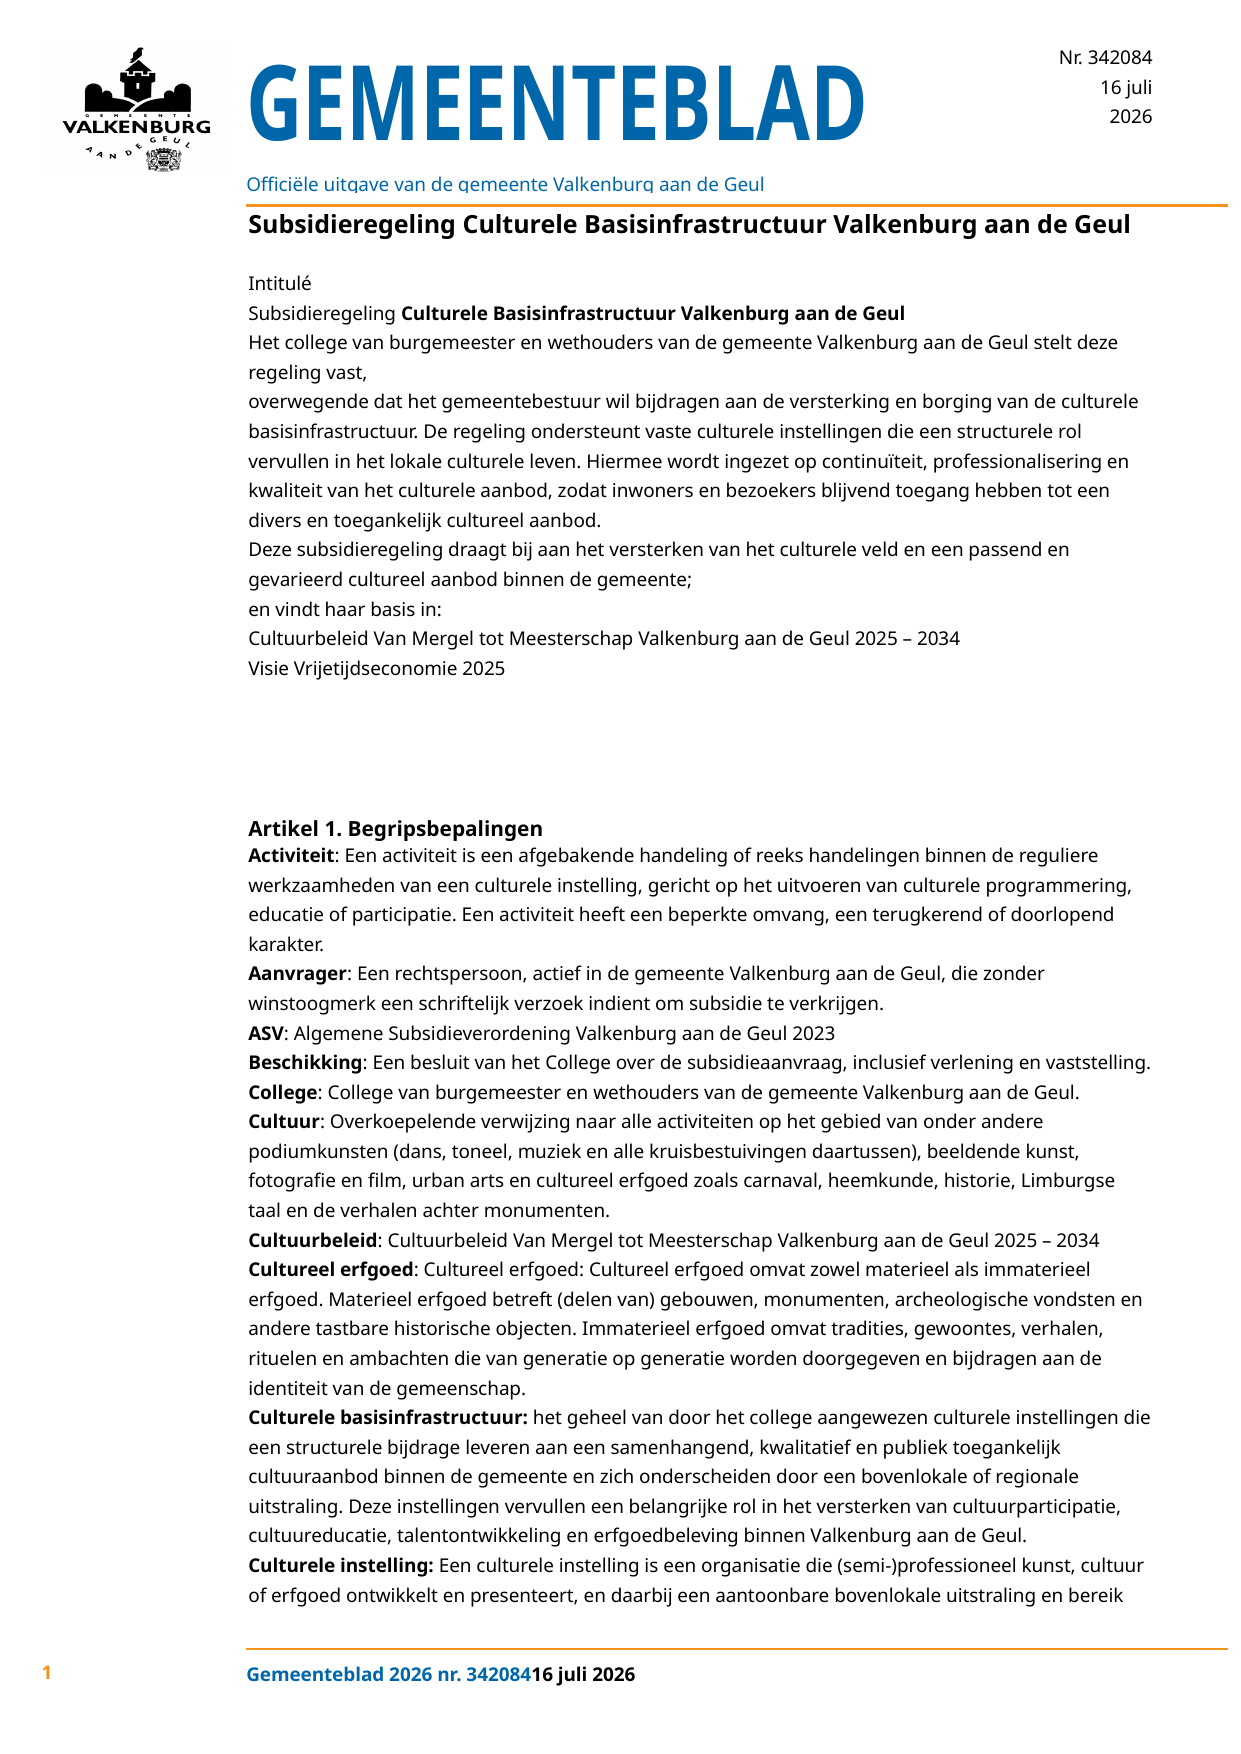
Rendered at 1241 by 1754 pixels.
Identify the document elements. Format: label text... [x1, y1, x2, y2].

text ASV: Algemene Subsidieverordening Valkenburg aan de Geul 2023 [248, 1020, 1152, 1045]
text Cultuurbeleid: Cultuurbeleid Van Mergel tot Meesterschap Valkenburg aan de Geul 2025 – 2034 [248, 1227, 1152, 1252]
text Intitulé [248, 270, 1152, 296]
text en vindt haar basis in: [248, 596, 1152, 621]
text Het college van burgemeester en wethouders van de gemeente Valkenburg aan de Geul stelt deze regeling vast, [248, 329, 1152, 385]
text Culturele basisinfrastructuur: het geheel van door het college aangewezen culturele instellingen die een structurele bijdrage leveren aan een samenhangend, kwalitatief en publiek toegankelijk cultuuraanbod binnen de gemeente en zich onderscheiden door een bovenlokale of regionale uitstraling. Deze instellingen vervullen een belangrijke rol in het versterken van cultuurparticipatie, cultuureducatie, talentontwikkeling en erfgoedbeleving binnen Valkenburg aan de Geul. [248, 1404, 1152, 1548]
text Culturele instelling: Een culturele instelling is een organisatie die (semi-)professioneel kunst, cultuur of erfgoed ontwikkelt en presenteert, en daarbij een aantoonbare bovenlokale uitstraling en bereik [248, 1552, 1152, 1607]
text Visie Vrijetijdseconomie 2025 [248, 655, 1152, 681]
text Deze subsidieregeling draagt bij aan het versterken van het culturele veld en een passend en gevarieerd cultureel aanbod binnen de gemeente; [248, 537, 1152, 592]
text Cultureel erfgoed: Cultureel erfgoed: Cultureel erfgoed omvat zowel materieel als immaterieel erfgoed. Materieel erfgoed betreft (delen van) gebouwen, monumenten, archeologische vondsten en andere tastbare historische objecten. Immaterieel erfgoed omvat tradities, gewoontes, verhalen, rituelen en ambachten die van generatie op generatie worden doorgegeven en bijdragen aan de identiteit van de gemeenschap. [248, 1256, 1152, 1400]
text Artikel 1. Begripsbepalingen [248, 814, 1152, 842]
text Subsidieregeling Culturele Basisinfrastructuur Valkenburg aan de Geul [248, 207, 1152, 241]
text Subsidieregeling Culturele Basisinfrastructuur Valkenburg aan de Geul [248, 300, 1152, 326]
text Cultuur: Overkoepelende verwijzing naar alle activiteiten op het gebied van onder andere podiumkunsten (dans, toneel, muziek en alle kruisbestuivingen daartussen), beeldende kunst, fotografie en film, urban arts en cultureel erfgoed zoals carnaval, heemkunde, historie, Limburgse taal en de verhalen achter monumenten. [248, 1108, 1152, 1223]
text College: College van burgemeester en wethouders van de gemeente Valkenburg aan de Geul. [248, 1079, 1152, 1104]
text Activiteit: Een activiteit is een afgebakende handeling of reeks handelingen binnen de reguliere werkzaamheden van een culturele instelling, gericht op het uitvoeren van culturele programmering, educatie of participatie. Een activiteit heeft een beperkte omvang, een terugkerend of doorlopend karakter. [248, 842, 1152, 957]
text overwegende dat het gemeentebestuur wil bijdragen aan de versterking en borging van de culturele basisinfrastructuur. De regeling ondersteunt vaste culturele instellingen die een structurele rol vervullen in het lokale culturele leven. Hiermee wordt ingezet op continuïteit, professionalisering en kwaliteit van het culturele aanbod, zodat inwoners en bezoekers blijvend toegang hebben tot een divers en toegankelijk cultureel aanbod. [248, 389, 1152, 533]
text Beschikking: Een besluit van het College over de subsidieaanvraag, inclusief verlening en vaststelling. [248, 1049, 1152, 1075]
text Cultuurbeleid Van Mergel tot Meesterschap Valkenburg aan de Geul 2025 – 2034 [248, 625, 1152, 651]
picture [41, 47, 231, 172]
text Aanvrager: Een rechtspersoon, actief in de gemeente Valkenburg aan de Geul, die zonder winstoogmerk een schriftelijk verzoek indient om subsidie te verkrijgen. [248, 961, 1152, 1016]
